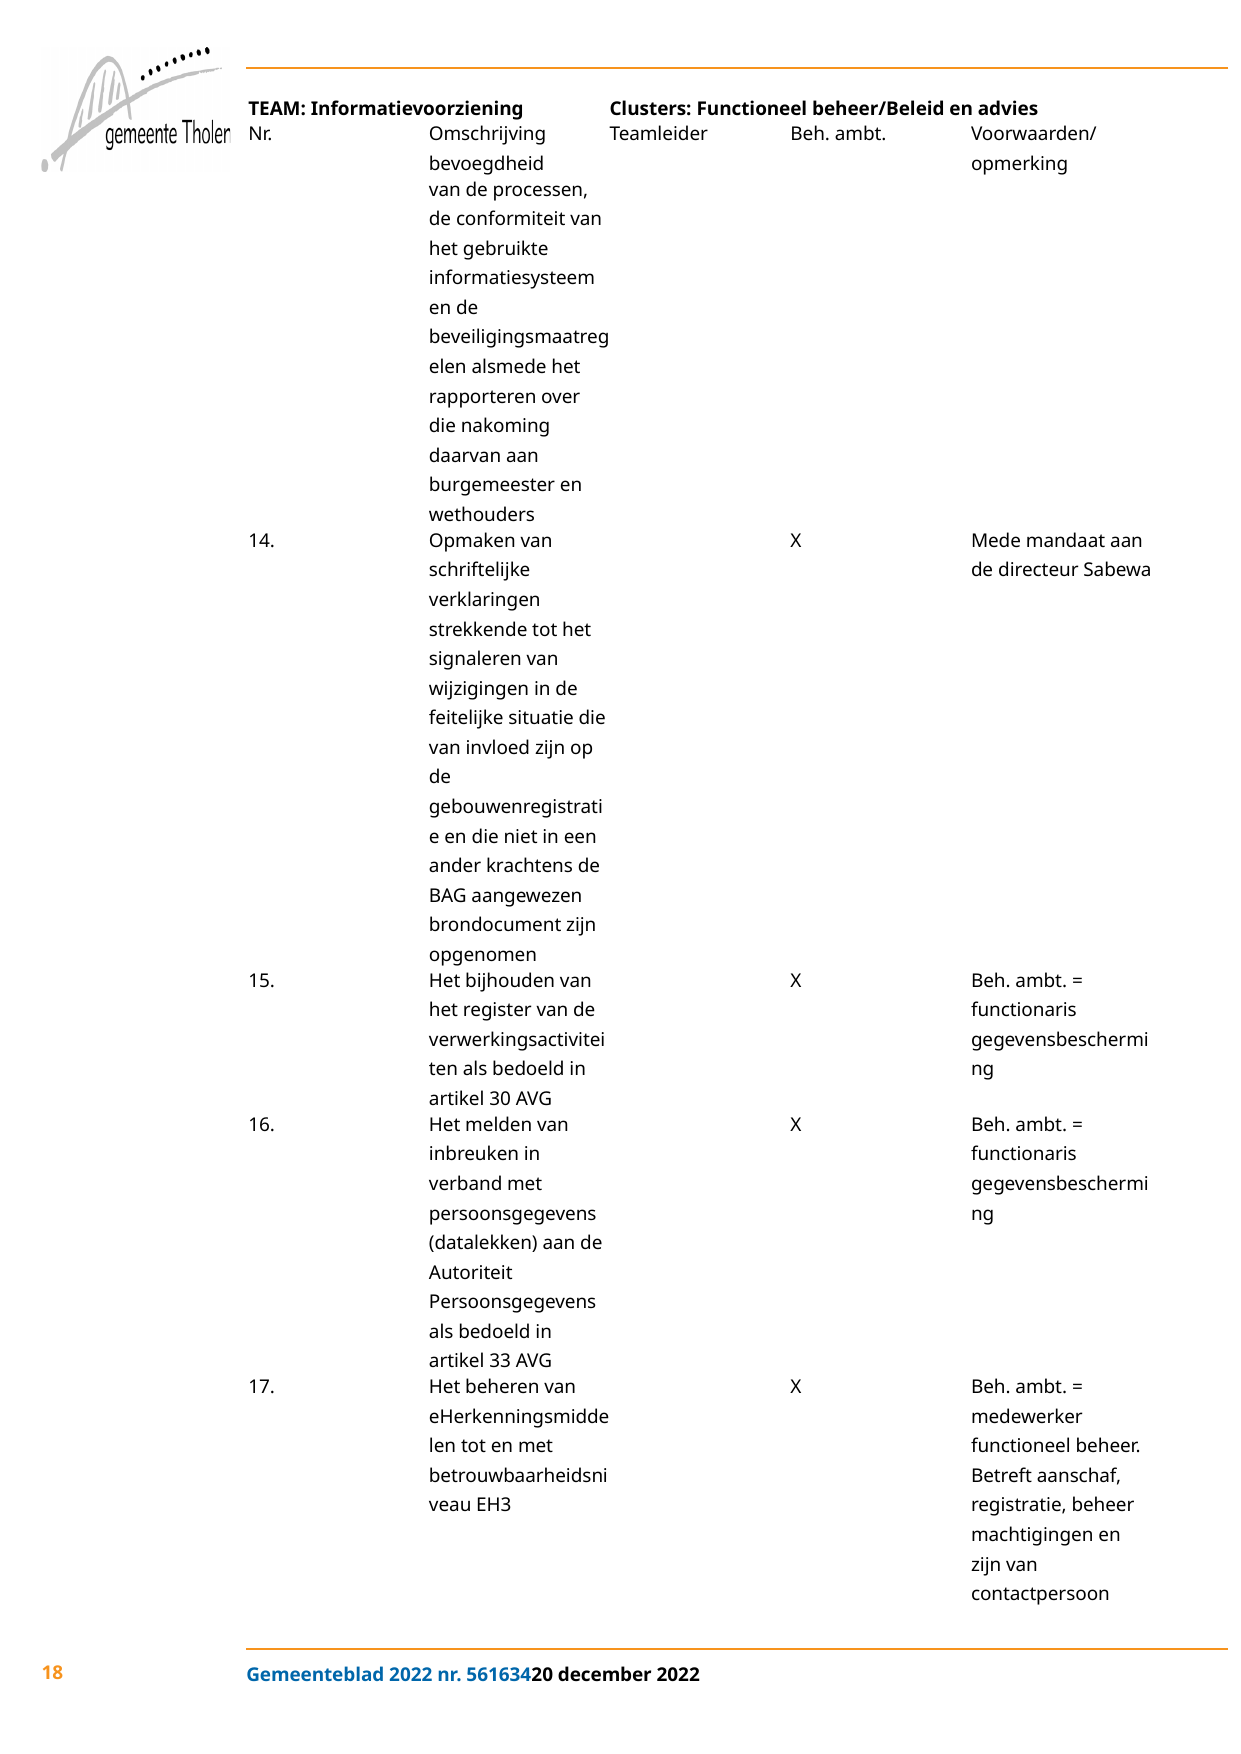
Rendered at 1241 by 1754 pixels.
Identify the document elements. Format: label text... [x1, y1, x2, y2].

table_cell Mede mandaat aan de directeur Sabewa [971, 527, 1152, 967]
table_cell Teamleider [609, 121, 790, 176]
table_cell Beh. ambt. = medewerker functioneel beheer. Betreft aanschaf, registratie, beheer machtigingen en zijn van contactpersoon [971, 1373, 1152, 1606]
table_cell Beh. ambt. = functionaris gegevensbescherming [971, 967, 1152, 1111]
table_cell [609, 176, 790, 527]
table_header Clusters: Functioneel beheer/Beleid en advies [609, 95, 1152, 121]
table_cell [790, 176, 971, 527]
table_header TEAM: Informatievoorziening [248, 95, 609, 121]
table_cell 16. [248, 1111, 429, 1373]
table_cell 14. [248, 527, 429, 967]
table_cell [609, 967, 790, 1111]
table_cell [609, 1373, 790, 1606]
table_cell van de processen, de conformiteit van het gebruikte informatiesysteem en de beveiligingsmaatregelen alsmede het rapporteren over die nakoming daarvan aan burgemeester en wethouders [429, 176, 609, 527]
table_cell Omschrijving bevoegdheid [429, 121, 609, 176]
table_cell 17. [248, 1373, 429, 1606]
table_cell Het beheren van eHerkenningsmiddelen tot en met betrouwbaarheidsniveau EH3 [429, 1373, 609, 1606]
table_cell Het bijhouden van het register van de verwerkingsactiviteiten als bedoeld in artikel 30 AVG [429, 967, 609, 1111]
table_cell X [790, 1373, 971, 1606]
table_cell Beh. ambt. = functionaris gegevensbescherming [971, 1111, 1152, 1373]
table_cell [248, 176, 429, 527]
table_cell 15. [248, 967, 429, 1111]
table_cell X [790, 527, 971, 967]
table_cell Beh. ambt. [790, 121, 971, 176]
table_cell Opmaken van schriftelijke verklaringen strekkende tot het signaleren van wijzigingen in de feitelijke situatie die van invloed zijn op de gebouwenregistratie en die niet in een ander krachtens de BAG aangewezen brondocument zijn opgenomen [429, 527, 609, 967]
picture [41, 47, 231, 172]
table_cell X [790, 967, 971, 1111]
table_cell Voorwaarden/opmerking [971, 121, 1152, 176]
table_cell [609, 527, 790, 967]
table_cell X [790, 1111, 971, 1373]
table_cell [609, 1111, 790, 1373]
table_cell Het melden van inbreuken in verband met persoonsgegevens (datalekken) aan de Autoriteit Persoonsgegevens als bedoeld in artikel 33 AVG [429, 1111, 609, 1373]
table_cell [971, 176, 1152, 527]
table_cell Nr. [248, 121, 429, 176]
